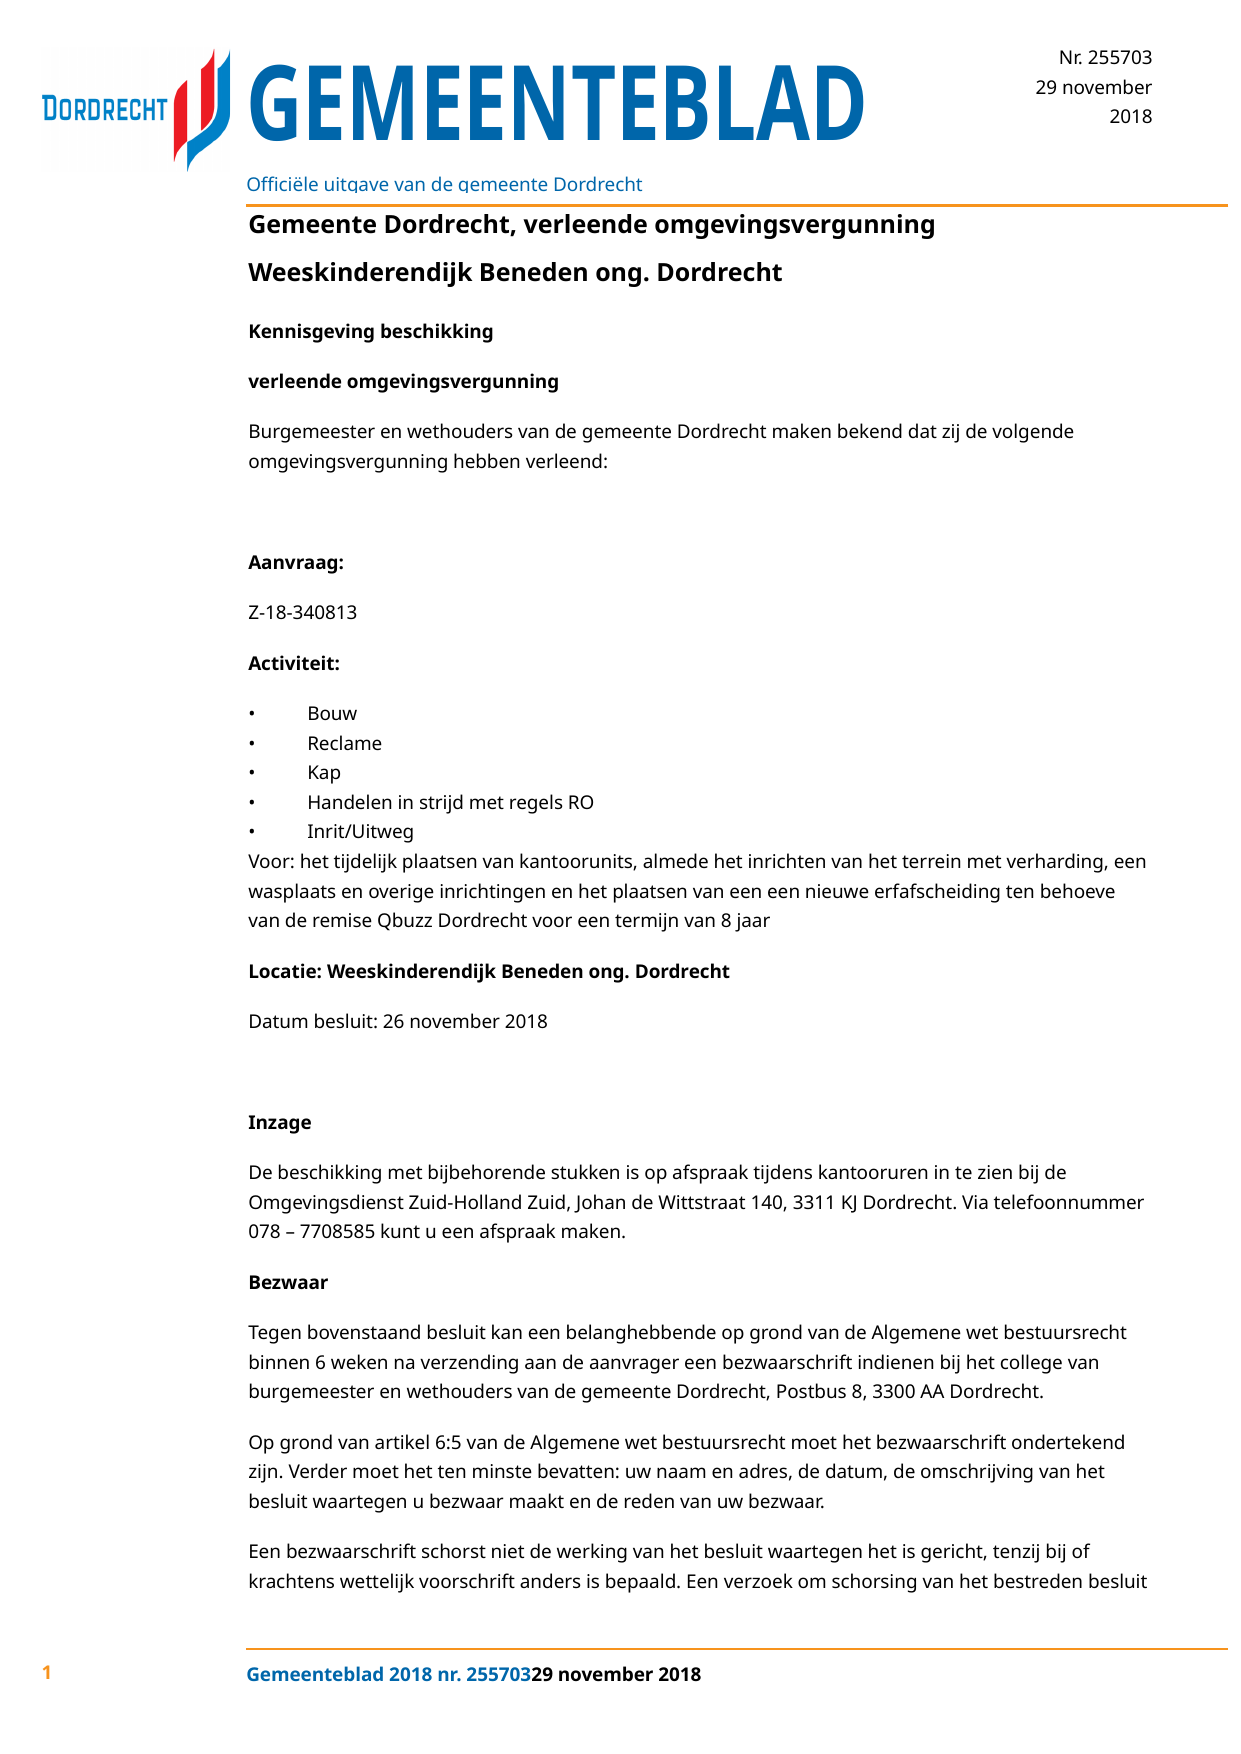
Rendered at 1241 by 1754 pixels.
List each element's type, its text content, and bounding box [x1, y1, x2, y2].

text Gemeente Dordrecht, verleende omgevingsvergunning Weeskinderendijk Beneden ong. Dordrecht [248, 207, 1152, 288]
text De beschikking met bijbehorende stukken is op afspraak tijdens kantooruren in te zien bij de Omgevingsdienst Zuid-Holland Zuid, Johan de Wittstraat 140, 3311 KJ Dordrecht. Via telefoonnummer 078 – 7708585 kunt u een afspraak maken. [248, 1159, 1152, 1244]
text Een bezwaarschrift schorst niet de werking van het besluit waartegen het is gericht, tenzij bij of krachtens wettelijk voorschrift anders is bepaald. Een verzoek om schorsing van het bestreden besluit [248, 1539, 1152, 1594]
text Z-18-340813 [248, 599, 1152, 625]
picture [41, 47, 231, 172]
text Activiteit: [248, 650, 1152, 676]
text Burgemeester en wethouders van de gemeente Dordrecht maken bekend dat zij de volgende omgevingsvergunning hebben verleend: [248, 419, 1152, 474]
text Bezwaar [248, 1269, 1152, 1295]
list Bouw [248, 700, 1152, 726]
text Tegen bovenstaand besluit kan een belanghebbende op grond van de Algemene wet bestuursrecht binnen 6 weken na verzending aan de aanvrager een bezwaarschrift indienen bij het college van burgemeester en wethouders van de gemeente Dordrecht, Postbus 8, 3300 AA Dordrecht. [248, 1319, 1152, 1404]
text Inzage [248, 1109, 1152, 1135]
text verleende omgevingsvergunning [248, 368, 1152, 394]
text Voor: het tijdelijk plaatsen van kantoorunits, almede het inrichten van het terrein met verharding, een wasplaats en overige inrichtingen en het plaatsen van een een nieuwe erfafscheiding ten behoeve van de remise Qbuzz Dordrecht voor een termijn van 8 jaar [248, 848, 1152, 933]
text Kennisgeving beschikking [248, 318, 1152, 344]
list Reclame [248, 730, 1152, 756]
text Aanvraag: [248, 549, 1152, 575]
text Datum besluit: 26 november 2018 [248, 1008, 1152, 1034]
text Op grond van artikel 6:5 van de Algemene wet bestuursrecht moet het bezwaarschrift ondertekend zijn. Verder moet het ten minste bevatten: uw naam en adres, de datum, de omschrijving van het besluit waartegen u bezwaar maakt en de reden van uw bezwaar. [248, 1429, 1152, 1514]
list Kap [248, 759, 1152, 785]
list Handelen in strijd met regels RO [248, 789, 1152, 815]
text Locatie: Weeskinderendijk Beneden ong. Dordrecht [248, 958, 1152, 984]
list Inrit/Uitweg [248, 819, 1152, 844]
